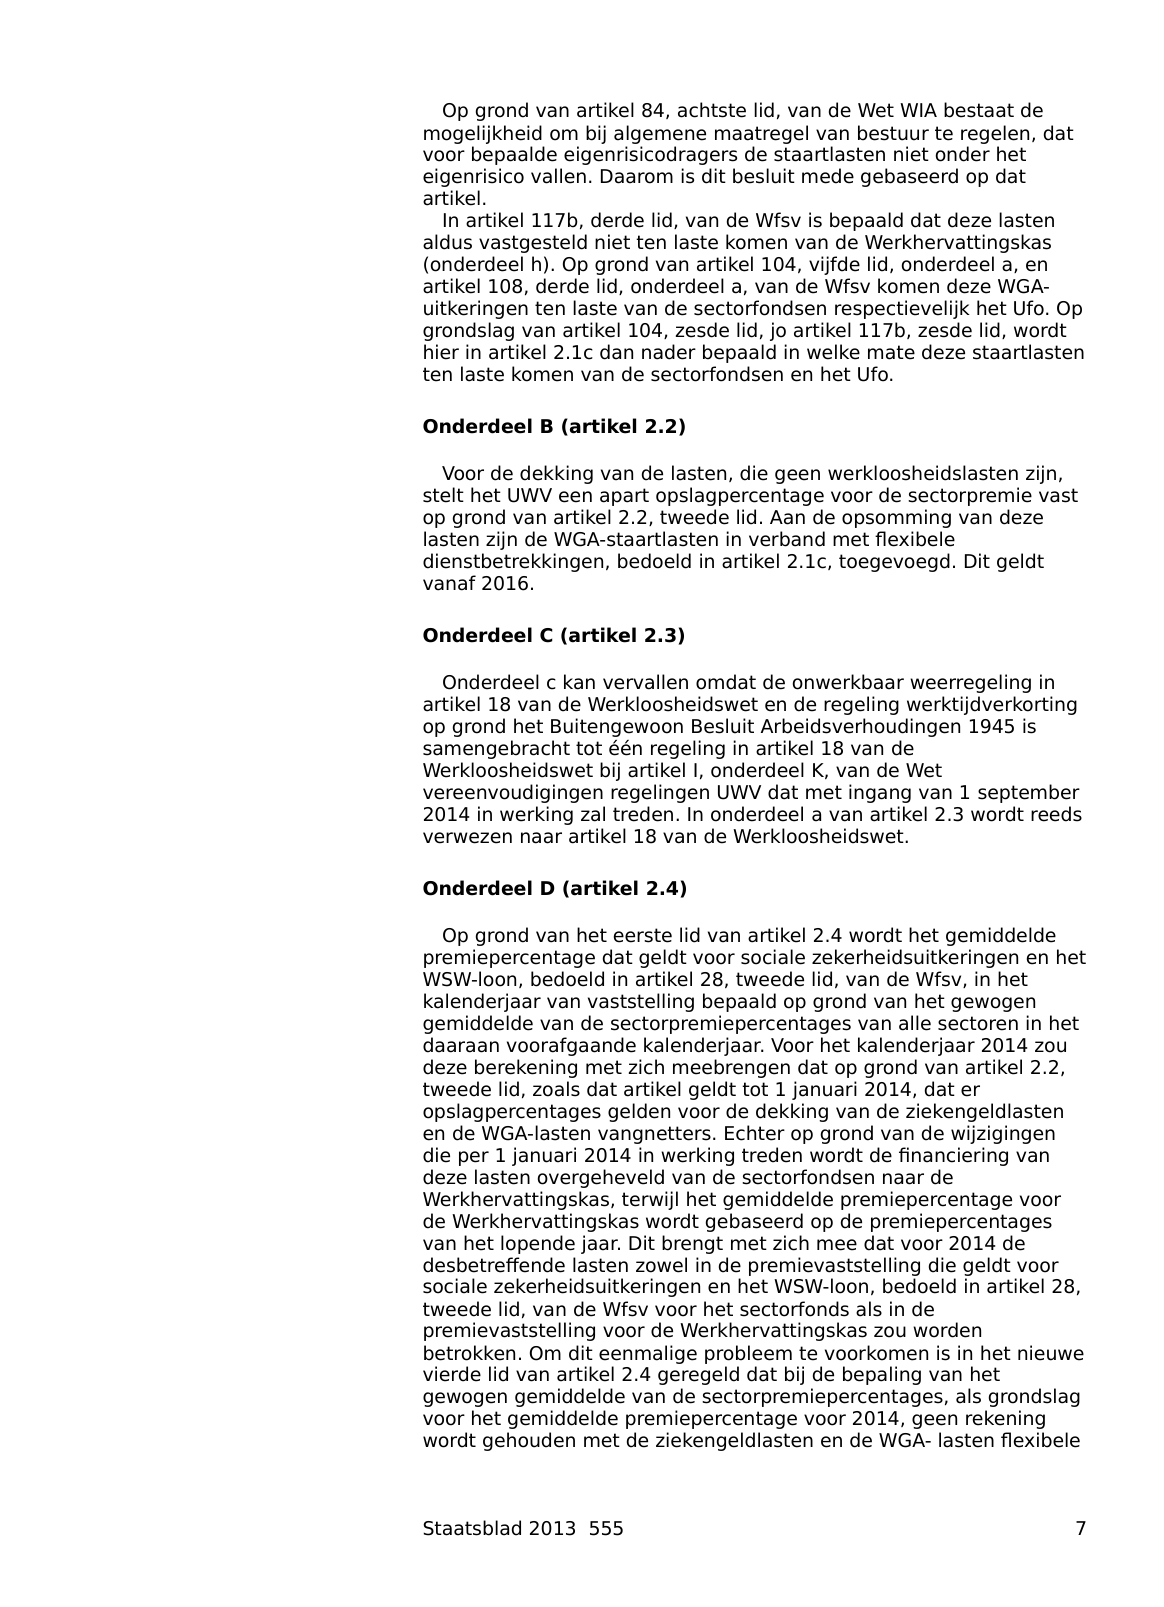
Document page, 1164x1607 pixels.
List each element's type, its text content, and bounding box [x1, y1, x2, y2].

subtitle Onderdeel B (artikel 2.2) [422, 416, 1087, 438]
text Voor de dekking van de lasten, die geen werkloosheidslasten zijn, stelt het UWV een apart opslagpercentage voor de sectorpremie vast op grond van artikel 2.2, tweede lid. Aan de opsomming van deze lasten zijn de WGA-staartlasten in verband met flexibele dienstbetrekkingen, bedoeld in artikel 2.1c, toegevoegd. Dit geldt vanaf 2016. [422, 463, 1087, 595]
text In artikel 117b, derde lid, van de Wfsv is bepaald dat deze lasten aldus vastgesteld niet ten laste komen van de Werkhervattingskas (onderdeel h). Op grond van artikel 104, vijfde lid, onderdeel a, en artikel 108, derde lid, onderdeel a, van de Wfsv komen deze WGA-uitkeringen ten laste van de sectorfondsen respectievelijk het Ufo. Op grondslag van artikel 104, zesde lid, jo artikel 117b, zesde lid, wordt hier in artikel 2.1c dan nader bepaald in welke mate deze staartlasten ten laste komen van de sectorfondsen en het Ufo. [422, 210, 1087, 386]
text Onderdeel c kan vervallen omdat de onwerkbaar weerregeling in artikel 18 van de Werkloosheidswet en de regeling werktijdverkorting op grond het Buitengewoon Besluit Arbeidsverhoudingen 1945 is samengebracht tot één regeling in artikel 18 van de Werkloosheidswet bij artikel I, onderdeel K, van de Wet vereenvoudigingen regelingen UWV dat met ingang van 1 september 2014 in werking zal treden. In onderdeel a van artikel 2.3 wordt reeds verwezen naar artikel 18 van de Werkloosheidswet. [422, 672, 1087, 848]
text Op grond van het eerste lid van artikel 2.4 wordt het gemiddelde premiepercentage dat geldt voor sociale zekerheidsuitkeringen en het WSW-loon, bedoeld in artikel 28, tweede lid, van de Wfsv, in het kalenderjaar van vaststelling bepaald op grond van het gewogen gemiddelde van de sectorpremiepercentages van alle sectoren in het daaraan voorafgaande kalenderjaar. Voor het kalenderjaar 2014 zou deze berekening met zich meebrengen dat op grond van artikel 2.2, tweede lid, zoals dat artikel geldt tot 1 januari 2014, dat er opslagpercentages gelden voor de dekking van de ziekengeldlasten en de WGA-lasten vangnetters. Echter op grond van de wijzigingen die per 1 januari 2014 in werking treden wordt de financiering van deze lasten overgeheveld van de sectorfondsen naar de Werkhervattingskas, terwijl het gemiddelde premiepercentage voor de Werkhervattingskas wordt gebaseerd op de premiepercentages van het lopende jaar. Dit brengt met zich mee dat voor 2014 de desbetreffende lasten zowel in de premievaststelling die geldt voor sociale zekerheidsuitkeringen en het WSW-loon, bedoeld in artikel 28, tweede lid, van de Wfsv voor het sectorfonds als in de premievaststelling voor de Werkhervattingskas zou worden betrokken. Om dit eenmalige probleem te voorkomen is in het nieuwe vierde lid van artikel 2.4 geregeld dat bij de bepaling van het gewogen gemiddelde van de sectorpremiepercentages, als grondslag voor het gemiddelde premiepercentage voor 2014, geen rekening wordt gehouden met de ziekengeldlasten en de WGA- lasten flexibele [422, 925, 1087, 1452]
text Op grond van artikel 84, achtste lid, van de Wet WIA bestaat de mogelijkheid om bij algemene maatregel van bestuur te regelen, dat voor bepaalde eigenrisicodragers de staartlasten niet onder het eigenrisico vallen. Daarom is dit besluit mede gebaseerd op dat artikel. [422, 100, 1087, 210]
subtitle Onderdeel D (artikel 2.4) [422, 878, 1087, 900]
subtitle Onderdeel C (artikel 2.3) [422, 625, 1087, 647]
